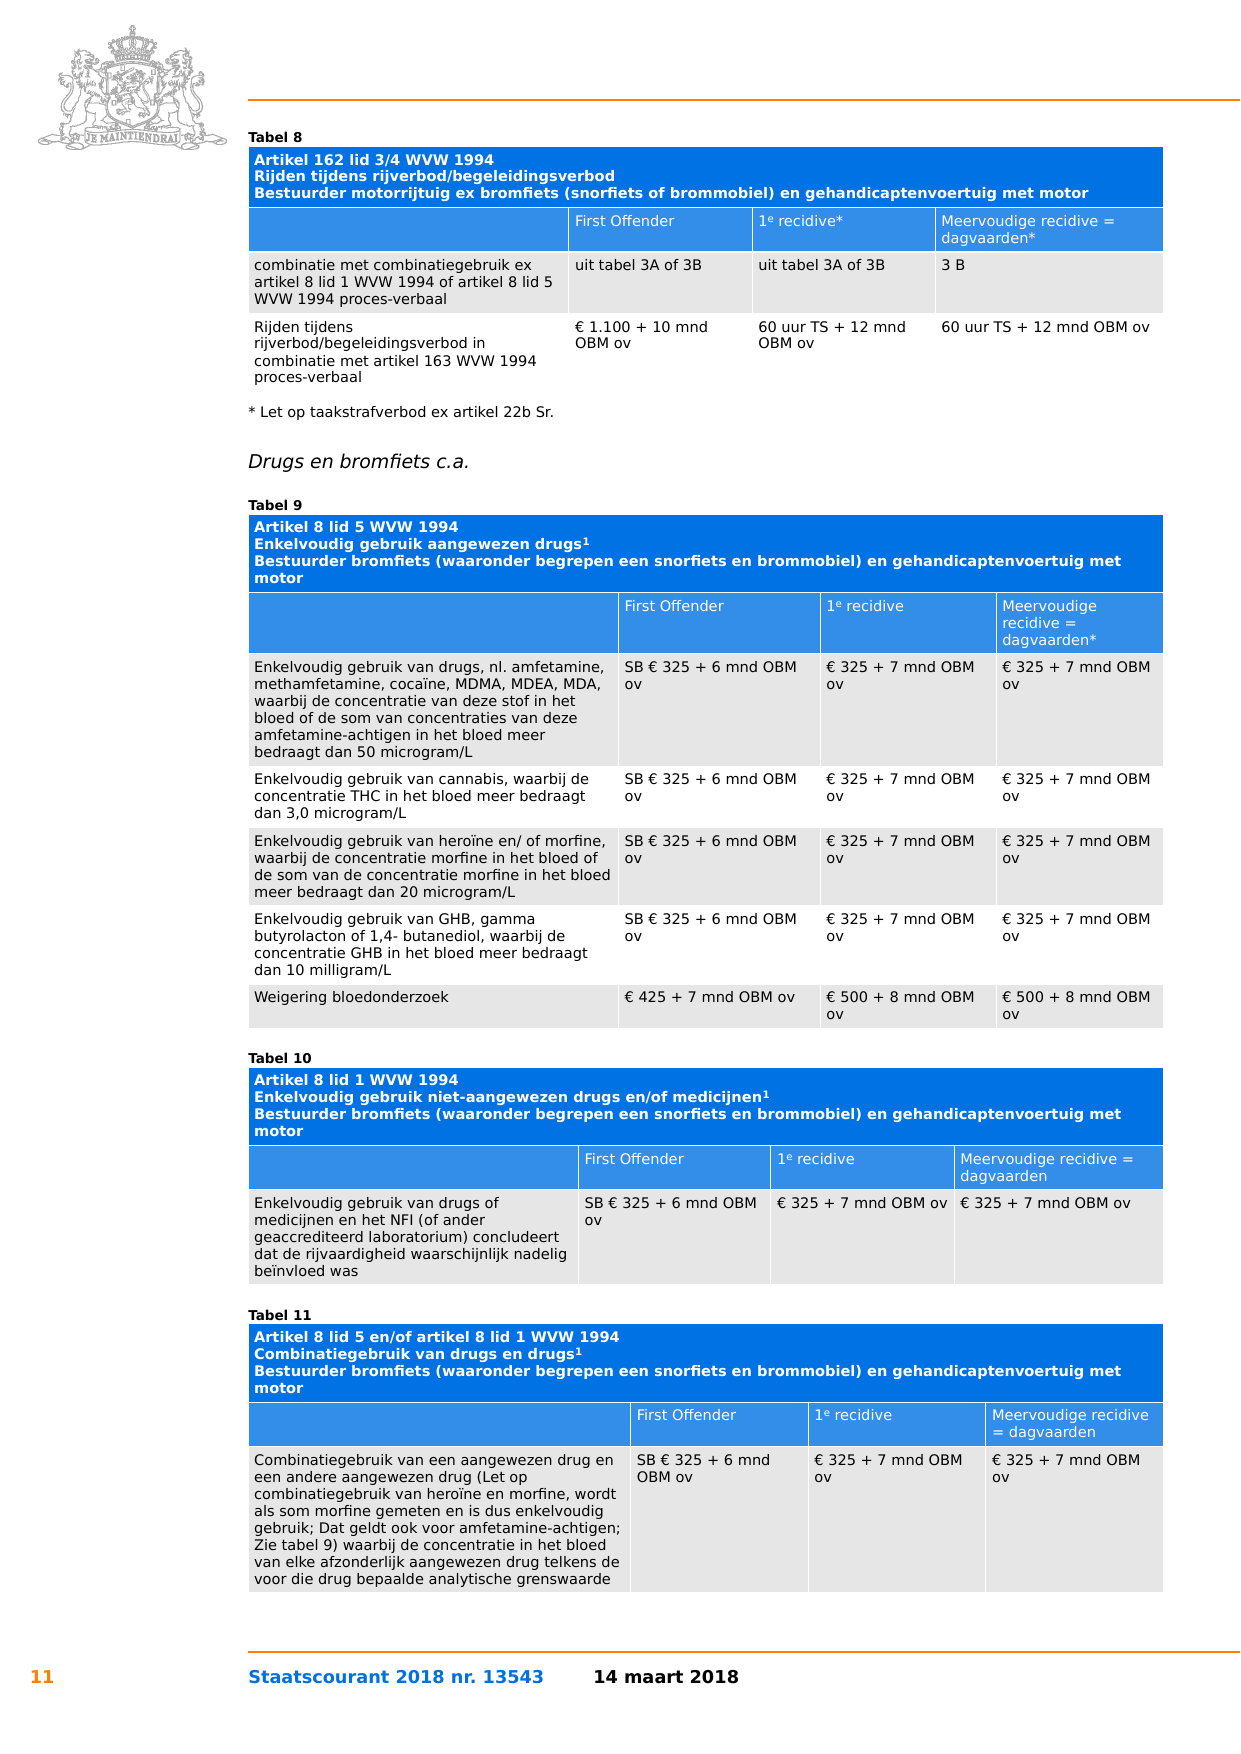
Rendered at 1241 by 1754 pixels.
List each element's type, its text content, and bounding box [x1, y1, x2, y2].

table_cell SB € 325 + 6 mnd OBM ov [619, 767, 820, 827]
table_cell SB € 325 + 6 mnd OBM ov [619, 828, 820, 905]
table_cell Enkelvoudig gebruik van cannabis, waarbij de concentratie THC in het bloed meer bedraagt dan 3,0 microgram/L [249, 767, 618, 827]
table_cell € 325 + 7 mnd OBM ov [809, 1447, 985, 1592]
table_cell 60 uur TS + 12 mnd OBM ov [936, 314, 1163, 391]
table_cell SB € 325 + 6 mnd OBM ov [619, 654, 820, 766]
table_cell € 1.100 + 10 mnd OBM ov [569, 314, 752, 391]
table_cell SB € 325 + 6 mnd OBM ov [631, 1447, 808, 1592]
table_cell 3 B [936, 253, 1163, 313]
table_cell 1e recidive [771, 1146, 954, 1189]
table_cell Artikel 8 lid 1 WVW 1994 Enkelvoudig gebruik niet-aangewezen drugs en/of medicijnen1 Bestuurder bromfiets (waaronder begrepen een snorfiets en brommobiel) en gehandicaptenvoertuig met motor [249, 1068, 1163, 1145]
table_cell [249, 208, 568, 251]
table_cell Weigering bloedonderzoek [249, 985, 618, 1028]
table_cell Artikel 162 lid 3/4 WVW 1994 Rijden tijdens rijverbod/begeleidingsverbod Bestuurder motorrijtuig ex bromfiets (snorfiets of brommobiel) en gehandicaptenvoertuig met motor [249, 147, 1163, 207]
table_cell Meervoudige recidive = dagvaarden* [936, 208, 1163, 251]
table_cell € 325 + 7 mnd OBM ov [986, 1447, 1163, 1592]
table_cell € 325 + 7 mnd OBM ov [821, 906, 996, 983]
table_cell € 500 + 8 mnd OBM ov [821, 985, 996, 1028]
table_header Tabel 11 [248, 1308, 1163, 1323]
table_cell € 325 + 7 mnd OBM ov [997, 906, 1163, 983]
table_cell € 325 + 7 mnd OBM ov [821, 767, 996, 827]
table_cell uit tabel 3A of 3B [753, 253, 935, 313]
table_cell € 325 + 7 mnd OBM ov [771, 1190, 954, 1284]
table_cell Combinatiegebruik van een aangewezen drug en een andere aangewezen drug (Let op combinatiegebruik van heroïne en morfine, wordt als som morfine gemeten en is dus enkelvoudig gebruik; Dat geldt ook voor amfetamine-achtigen; Zie tabel 9) waarbij de concentratie in het bloed van elke afzonderlijk aangewezen drug telkens de voor die drug bepaalde analytische grenswaarde [249, 1447, 630, 1592]
table_cell Artikel 8 lid 5 en/of artikel 8 lid 1 WVW 1994 Combinatiegebruik van drugs en drugs1 Bestuurder bromfiets (waaronder begrepen een snorfiets en brommobiel) en gehandicaptenvoertuig met motor [249, 1324, 1163, 1402]
table_cell € 500 + 8 mnd OBM ov [997, 985, 1163, 1028]
table_cell First Offender [619, 593, 820, 653]
table_cell First Offender [569, 208, 752, 251]
table_cell Enkelvoudig gebruik van drugs of medicijnen en het NFI (of ander geaccrediteerd laboratorium) concludeert dat de rijvaardigheid waarschijnlijk nadelig beïnvloed was [249, 1190, 578, 1284]
table_cell [249, 593, 618, 653]
subtitle Drugs en bromfiets c.a. [248, 451, 1163, 473]
table_cell Meervoudige recidive = dagvaarden [986, 1403, 1163, 1446]
table_cell € 325 + 7 mnd OBM ov [997, 828, 1163, 905]
table_cell SB € 325 + 6 mnd OBM ov [619, 906, 820, 983]
picture [38, 25, 227, 150]
table_cell * Let op taakstrafverbod ex artikel 22b Sr. [248, 392, 1163, 421]
table_cell 1e recidive [809, 1403, 985, 1446]
table_header Tabel 8 [248, 130, 1163, 146]
table_cell Enkelvoudig gebruik van drugs, nl. amfetamine, methamfetamine, cocaïne, MDMA, MDEA, MDA, waarbij de concentratie van deze stof in het bloed of de som van concentraties van deze amfetamine-achtigen in het bloed meer bedraagt dan 50 microgram/L [249, 654, 618, 766]
table_cell Enkelvoudig gebruik van heroïne en/ of morfine, waarbij de concentratie morfine in het bloed of de som van de concentratie morfine in het bloed meer bedraagt dan 20 microgram/L [249, 828, 618, 905]
table_cell Artikel 8 lid 5 WVW 1994 Enkelvoudig gebruik aangewezen drugs1 Bestuurder bromfiets (waaronder begrepen een snorfiets en brommobiel) en gehandicaptenvoertuig met motor [249, 515, 1163, 592]
table_cell 60 uur TS + 12 mnd OBM ov [753, 314, 935, 391]
table_cell € 325 + 7 mnd OBM ov [955, 1190, 1163, 1284]
table_cell 1e recidive [821, 593, 996, 653]
table_cell Meervoudige recidive = dagvaarden* [997, 593, 1163, 653]
table_cell First Offender [579, 1146, 770, 1189]
table_cell uit tabel 3A of 3B [569, 253, 752, 313]
table_cell Rijden tijdens rijverbod/begeleidingsverbod in combinatie met artikel 163 WVW 1994 proces-verbaal [249, 314, 568, 391]
table_cell 1e recidive* [753, 208, 935, 251]
table_cell € 325 + 7 mnd OBM ov [821, 828, 996, 905]
table_cell Meervoudige recidive = dagvaarden [955, 1146, 1163, 1189]
table_cell € 325 + 7 mnd OBM ov [821, 654, 996, 766]
table_cell combinatie met combinatiegebruik ex artikel 8 lid 1 WVW 1994 of artikel 8 lid 5 WVW 1994 proces-verbaal [249, 253, 568, 313]
table_cell € 425 + 7 mnd OBM ov [619, 985, 820, 1028]
table_cell SB € 325 + 6 mnd OBM ov [579, 1190, 770, 1284]
table_cell Enkelvoudig gebruik van GHB, gamma butyrolacton of 1,4- butanediol, waarbij de concentratie GHB in het bloed meer bedraagt dan 10 milligram/L [249, 906, 618, 983]
table_cell € 325 + 7 mnd OBM ov [997, 767, 1163, 827]
table_header Tabel 9 [248, 498, 1163, 513]
table_cell [249, 1146, 578, 1189]
table_header Tabel 10 [248, 1051, 1163, 1067]
table_cell [249, 1403, 630, 1446]
table_cell First Offender [631, 1403, 808, 1446]
table_cell € 325 + 7 mnd OBM ov [997, 654, 1163, 766]
